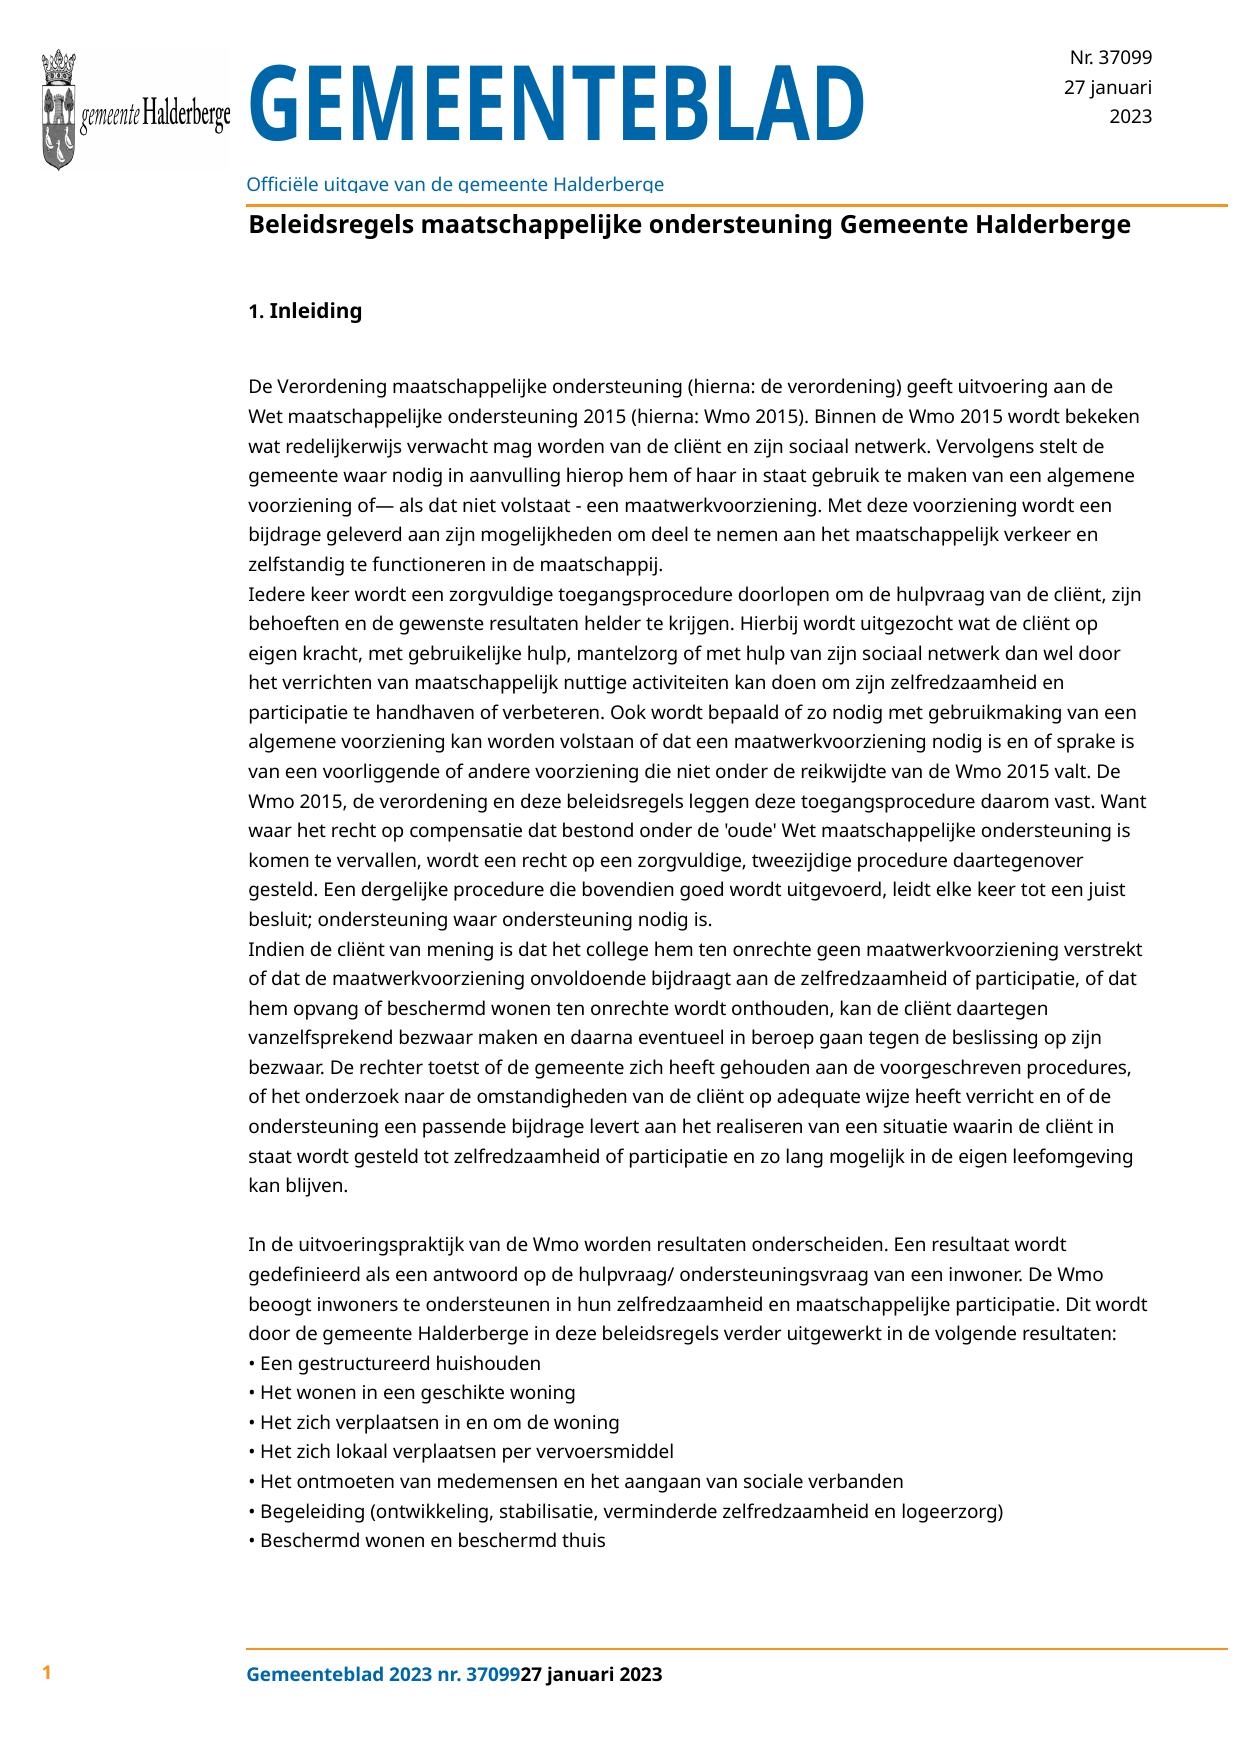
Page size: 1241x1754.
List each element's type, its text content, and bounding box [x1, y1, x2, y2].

text • Begeleiding (ontwikkeling, stabilisatie, verminderde zelfredzaamheid en logeerzorg) [248, 1498, 1152, 1524]
text • Beschermd wonen en beschermd thuis [248, 1527, 1152, 1553]
text De Verordening maatschappelijke ondersteuning (hierna: de verordening) geeft uitvoering aan de Wet maatschappelijke ondersteuning 2015 (hierna: Wmo 2015). Binnen de Wmo 2015 wordt bekeken wat redelijkerwijs verwacht mag worden van de cliënt en zijn sociaal netwerk. Vervolgens stelt de gemeente waar nodig in aanvulling hierop hem of haar in staat gebruik te maken van een algemene voorziening of— als dat niet volstaat - een maatwerkvoorziening. Met deze voorziening wordt een bijdrage geleverd aan zijn mogelijkheden om deel te nemen aan het maatschappelijk verkeer en zelfstandig te functioneren in de maatschappij. [248, 374, 1152, 577]
text • Het wonen in een geschikte woning [248, 1379, 1152, 1405]
picture [41, 47, 231, 172]
text Beleidsregels maatschappelijke ondersteuning Gemeente Halderberge [248, 207, 1152, 241]
text In de uitvoeringspraktijk van de Wmo worden resultaten onderscheiden. Een resultaat wordt gedefinieerd als een antwoord op de hulpvraag/ ondersteuningsvraag van een inwoner. De Wmo beoogt inwoners te ondersteunen in hun zelfredzaamheid en maatschappelijke participatie. Dit wordt door de gemeente Halderberge in deze beleidsregels verder uitgewerkt in de volgende resultaten: [248, 1232, 1152, 1346]
text • Een gestructureerd huishouden [248, 1350, 1152, 1376]
text • Het ontmoeten van medemensen en het aangaan van sociale verbanden [248, 1468, 1152, 1494]
text Indien de cliënt van mening is dat het college hem ten onrechte geen maatwerkvoorziening verstrekt of dat de maatwerkvoorziening onvoldoende bijdraagt aan de zelfredzaamheid of participatie, of dat hem opvang of beschermd wonen ten onrechte wordt onthouden, kan de cliënt daartegen vanzelfsprekend bezwaar maken en daarna eventueel in beroep gaan tegen de beslissing op zijn bezwaar. De rechter toetst of de gemeente zich heeft gehouden aan de voorgeschreven procedures, of het onderzoek naar de omstandigheden van de cliënt op adequate wijze heeft verricht en of de ondersteuning een passende bijdrage levert aan het realiseren van een situatie waarin de cliënt in staat wordt gesteld tot zelfredzaamheid of participatie en zo lang mogelijk in de eigen leefomgeving kan blijven. [248, 936, 1152, 1198]
text • Het zich verplaatsen in en om de woning [248, 1409, 1152, 1435]
text 1. Inleiding [248, 296, 1152, 324]
text • Het zich lokaal verplaatsen per vervoersmiddel [248, 1439, 1152, 1464]
text Iedere keer wordt een zorgvuldige toegangsprocedure doorlopen om de hulpvraag van de cliënt, zijn behoeften en de gewenste resultaten helder te krijgen. Hierbij wordt uitgezocht wat de cliënt op eigen kracht, met gebruikelijke hulp, mantelzorg of met hulp van zijn sociaal netwerk dan wel door het verrichten van maatschappelijk nuttige activiteiten kan doen om zijn zelfredzaamheid en participatie te handhaven of verbeteren. Ook wordt bepaald of zo nodig met gebruikmaking van een algemene voorziening kan worden volstaan of dat een maatwerkvoorziening nodig is en of sprake is van een voorliggende of andere voorziening die niet onder de reikwijdte van de Wmo 2015 valt. De Wmo 2015, de verordening en deze beleidsregels leggen deze toegangsprocedure daarom vast. Want waar het recht op compensatie dat bestond onder de 'oude' Wet maatschappelijke ondersteuning is komen te vervallen, wordt een recht op een zorgvuldige, tweezijdige procedure daartegenover gesteld. Een dergelijke procedure die bovendien goed wordt uitgevoerd, leidt elke keer tot een juist besluit; ondersteuning waar ondersteuning nodig is. [248, 581, 1152, 932]
